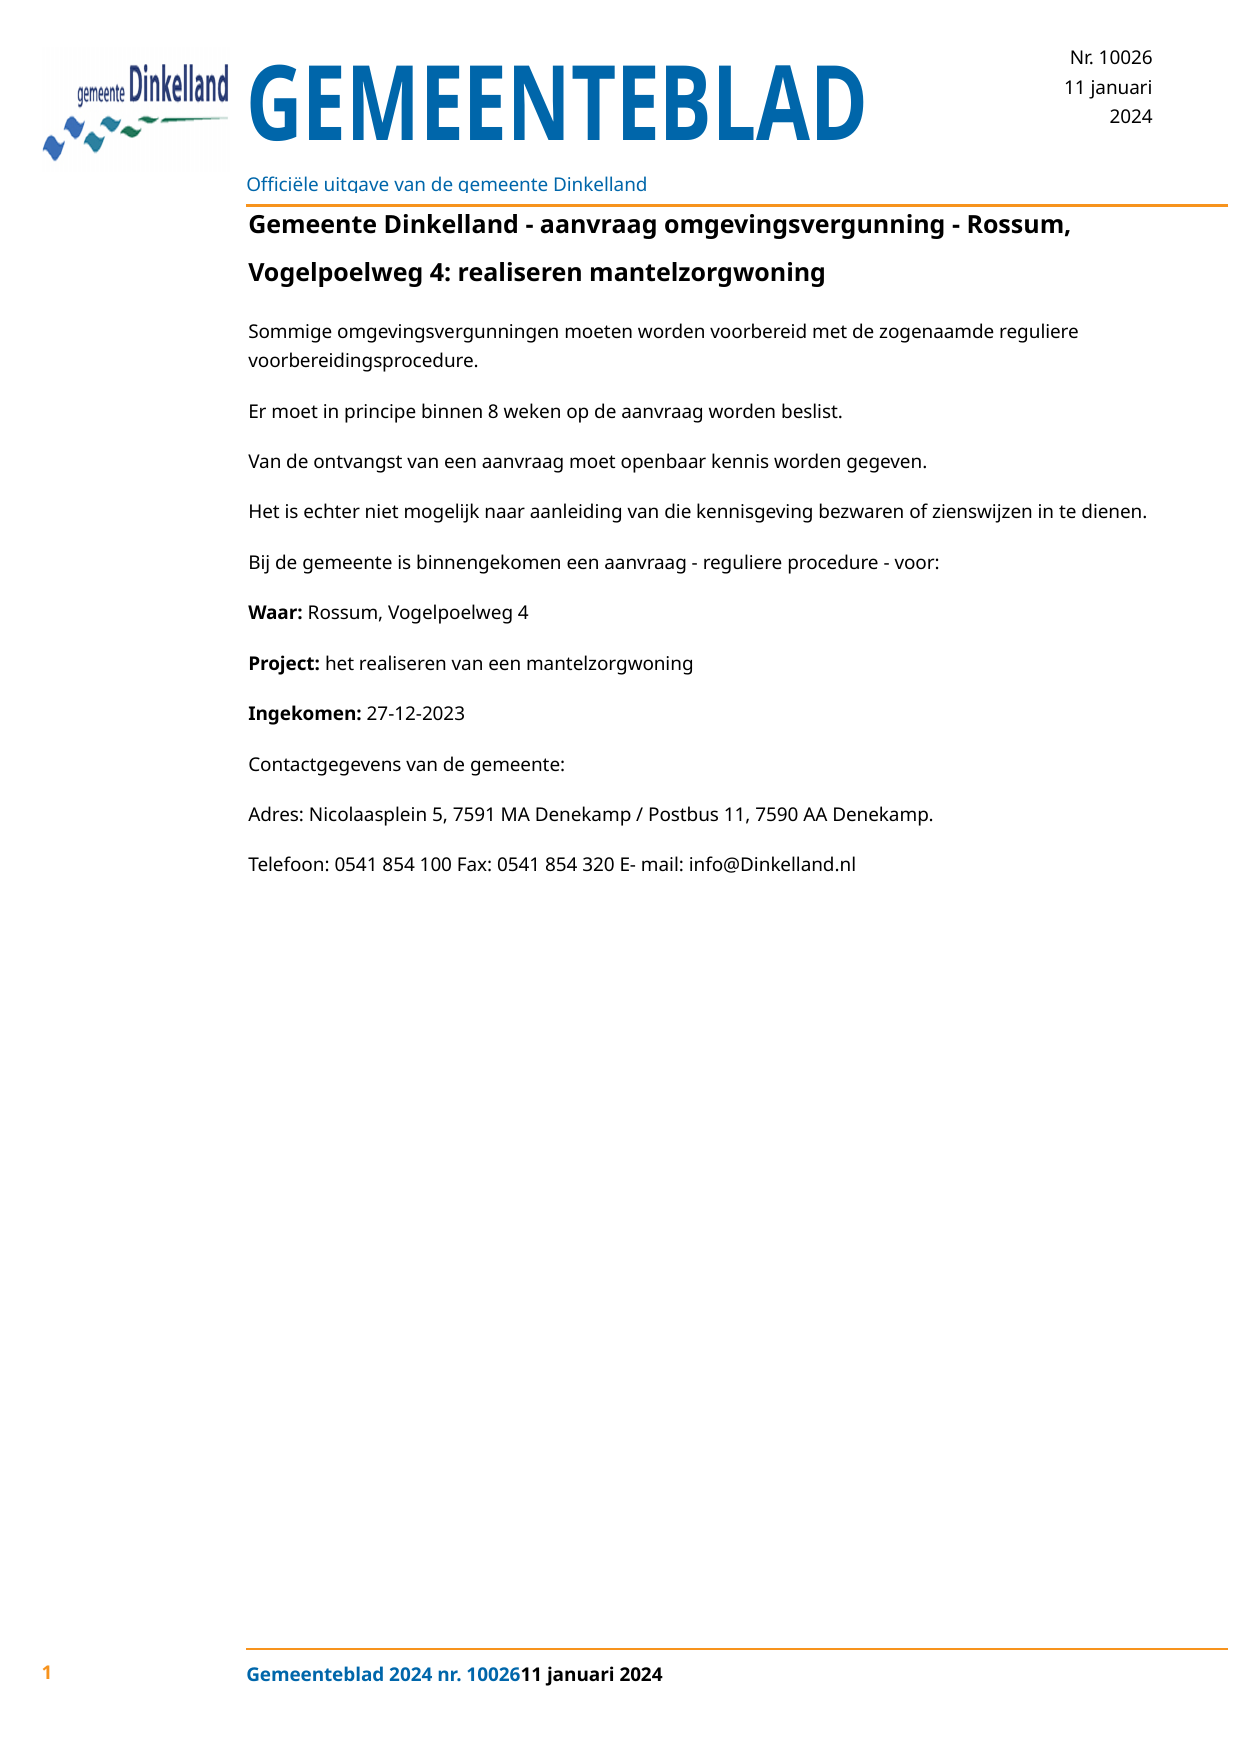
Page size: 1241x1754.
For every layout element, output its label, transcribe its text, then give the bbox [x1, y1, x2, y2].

text Adres: Nicolaasplein 5, 7591 MA Denekamp / Postbus 11, 7590 AA Denekamp. [248, 801, 1152, 827]
text Bij de gemeente is binnengekomen een aanvraag - reguliere procedure - voor: [248, 549, 1152, 575]
text Contactgegevens van de gemeente: [248, 751, 1152, 777]
text Waar: Rossum, Vogelpoelweg 4 [248, 599, 1152, 625]
text Het is echter niet mogelijk naar aanleiding van die kennisgeving bezwaren of zienswijzen in te dienen. [248, 499, 1152, 524]
picture [41, 47, 231, 172]
text Telefoon: 0541 854 100 Fax: 0541 854 320 E- mail: info@Dinkelland.nl [248, 852, 1152, 877]
text Gemeente Dinkelland - aanvraag omgevingsvergunning - Rossum, Vogelpoelweg 4: realiseren mantelzorgwoning [248, 207, 1152, 288]
text Van de ontvangst van een aanvraag moet openbaar kennis worden gegeven. [248, 448, 1152, 474]
text Sommige omgevingsvergunningen moeten worden voorbereid met de zogenaamde reguliere voorbereidingsprocedure. [248, 318, 1152, 373]
text Er moet in principe binnen 8 weken op de aanvraag worden beslist. [248, 398, 1152, 424]
text Ingekomen: 27-12-2023 [248, 700, 1152, 726]
text Project: het realiseren van een mantelzorgwoning [248, 650, 1152, 676]
